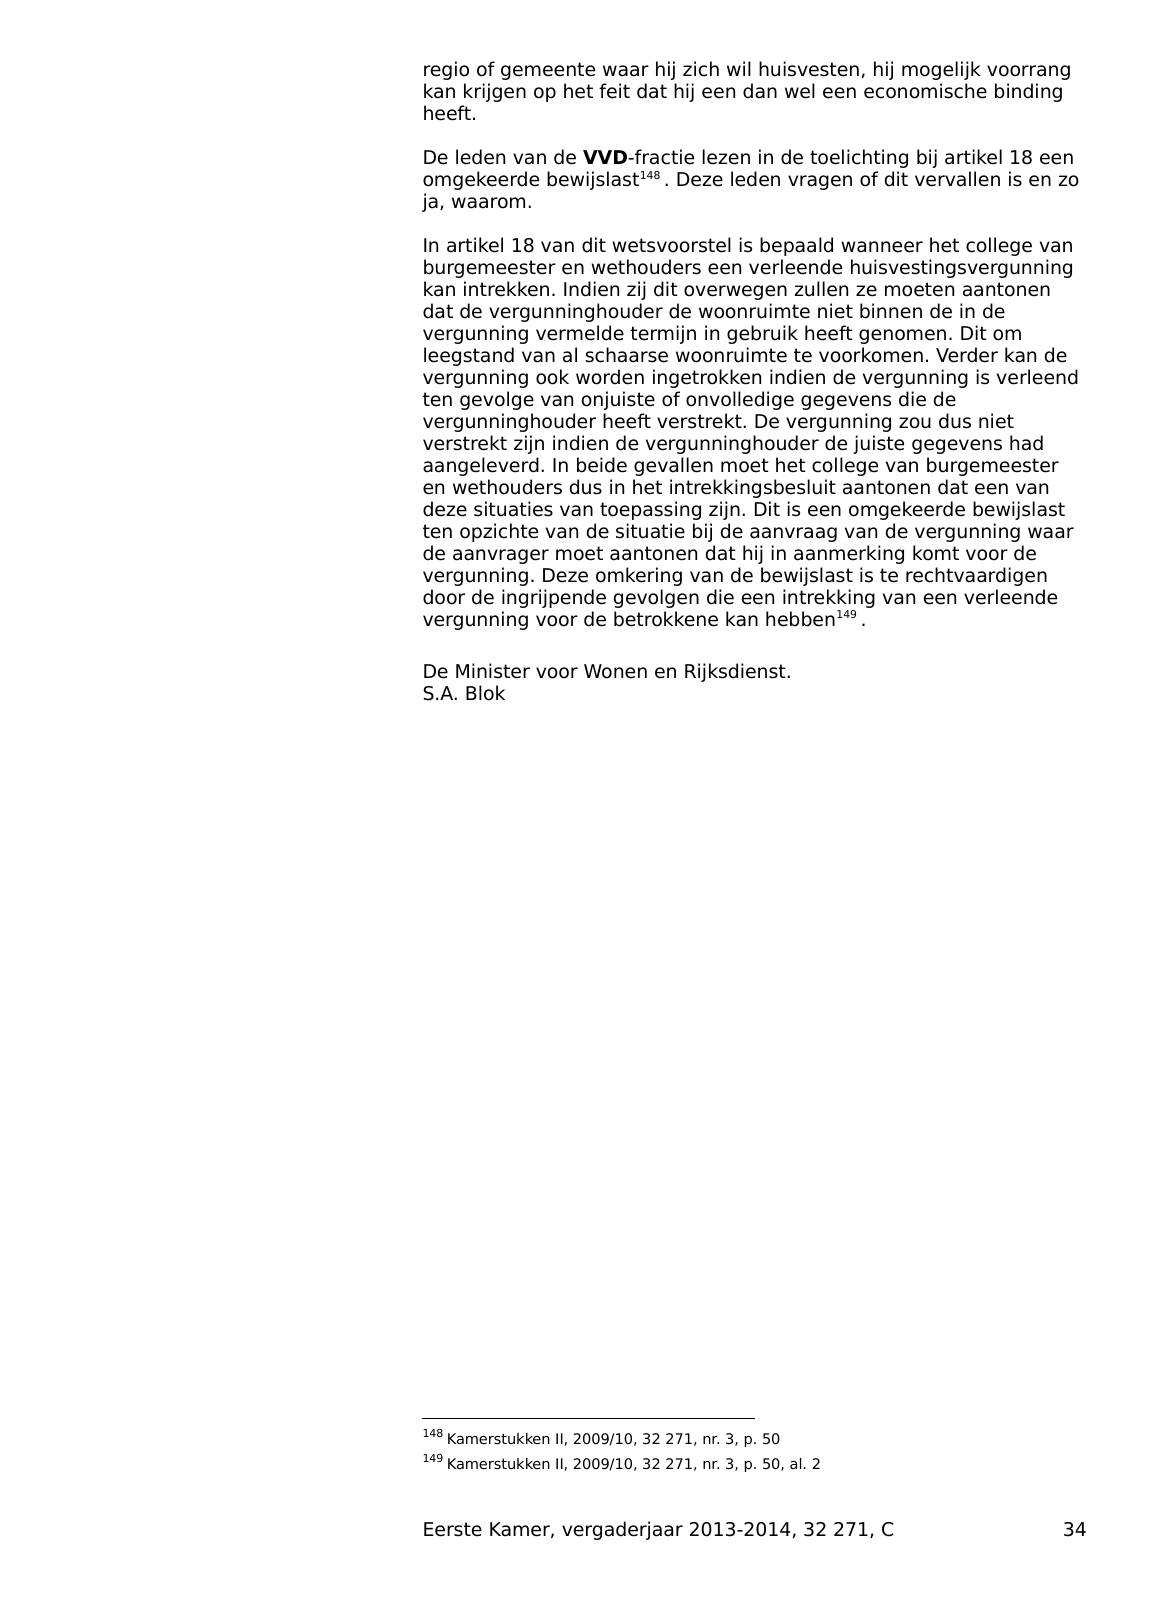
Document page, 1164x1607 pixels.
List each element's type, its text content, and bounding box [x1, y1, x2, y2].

text regio of gemeente waar hij zich wil huisvesten, hij mogelijk voorrang kan krijgen op het feit dat hij een dan wel een economische binding heeft. [422, 59, 1087, 125]
text De leden van de VVD-fractie lezen in de toelichting bij artikel 18 een omgekeerde bewijslast. Deze leden vragen of dit vervallen is en zo ja, waarom. [422, 147, 1087, 213]
text Kamerstukken II, 2009/10, 32 271, nr. 3, p. 50 [422, 1427, 1087, 1449]
text Kamerstukken II, 2009/10, 32 271, nr. 3, p. 50, al. 2 [422, 1452, 1087, 1474]
text De Minister voor Wonen en Rijksdienst. S.A. Blok [422, 661, 1087, 705]
text In artikel 18 van dit wetsvoorstel is bepaald wanneer het college van burgemeester en wethouders een verleende huisvestingsvergunning kan intrekken. Indien zij dit overwegen zullen ze moeten aantonen dat de vergunninghouder de woonruimte niet binnen de in de vergunning vermelde termijn in gebruik heeft genomen. Dit om leegstand van al schaarse woonruimte te voorkomen. Verder kan de vergunning ook worden ingetrokken indien de vergunning is verleend ten gevolge van onjuiste of onvolledige gegevens die de vergunninghouder heeft verstrekt. De vergunning zou dus niet verstrekt zijn indien de vergunninghouder de juiste gegevens had aangeleverd. In beide gevallen moet het college van burgemeester en wethouders dus in het intrekkingsbesluit aantonen dat een van deze situaties van toepassing zijn. Dit is een omgekeerde bewijslast ten opzichte van de situatie bij de aanvraag van de vergunning waar de aanvrager moet aantonen dat hij in aanmerking komt voor de vergunning. Deze omkering van de bewijslast is te rechtvaardigen door de ingrijpende gevolgen die een intrekking van een verleende vergunning voor de betrokkene kan hebben. [422, 235, 1087, 631]
